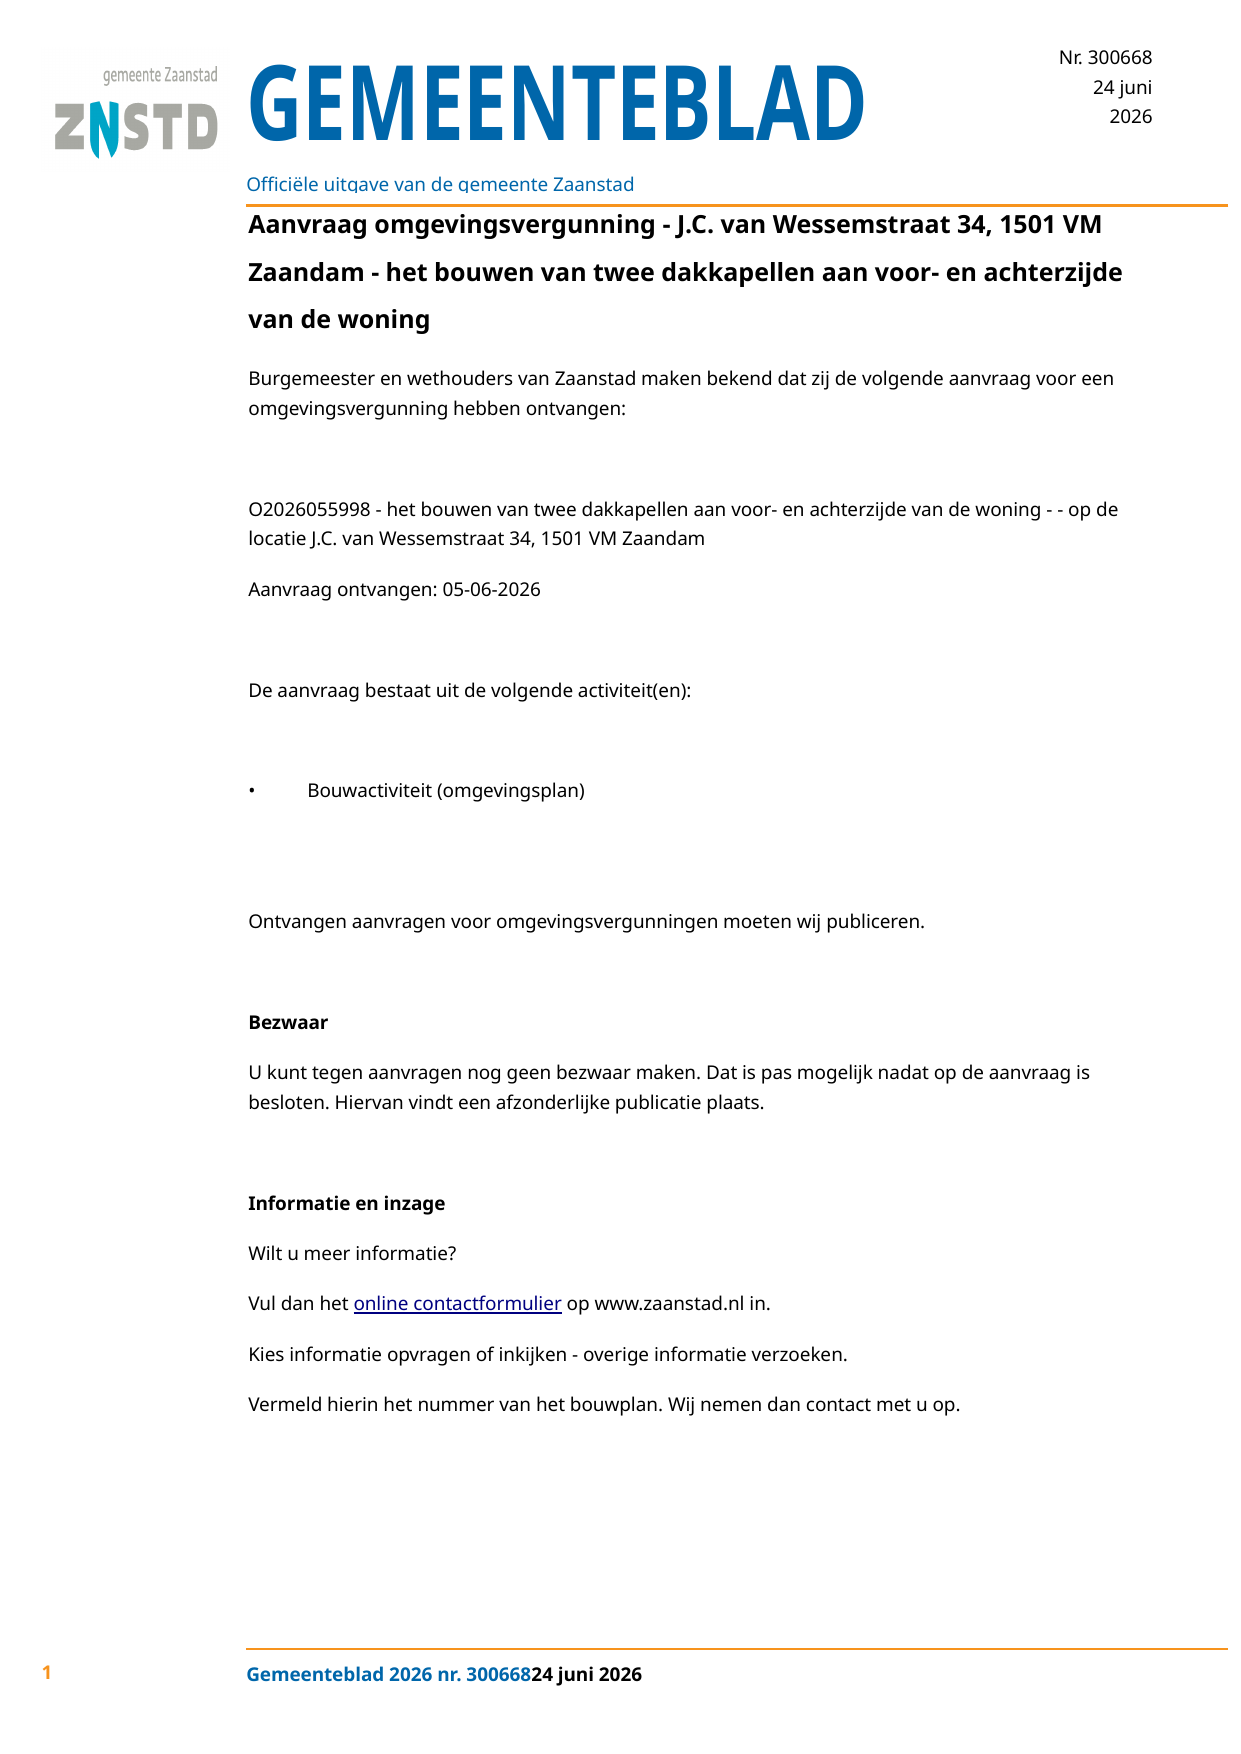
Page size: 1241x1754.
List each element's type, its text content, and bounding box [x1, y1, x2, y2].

text De aanvraag bestaat uit de volgende activiteit(en): [248, 677, 1152, 702]
text Aanvraag omgevingsvergunning - J.C. van Wessemstraat 34, 1501 VM Zaandam - het bouwen van twee dakkapellen aan voor- en achterzijde van de woning [248, 207, 1152, 336]
text Vermeld hierin het nummer van het bouwplan. Wij nemen dan contact met u op. [248, 1391, 1152, 1417]
text U kunt tegen aanvragen nog geen bezwaar maken. Dat is pas mogelijk nadat op de aanvraag is besloten. Hiervan vindt een afzonderlijke publicatie plaats. [248, 1059, 1152, 1114]
text Aanvraag ontvangen: 05-06-2026 [248, 576, 1152, 602]
text Kies informatie opvragen of inkijken - overige informatie verzoeken. [248, 1341, 1152, 1367]
text Vul dan het online contactformulier op www.zaanstad.nl in. [248, 1291, 1152, 1316]
text O2026055998 - het bouwen van twee dakkapellen aan voor- en achterzijde van de woning - - op de locatie J.C. van Wessemstraat 34, 1501 VM Zaandam [248, 496, 1152, 551]
text Bezwaar [248, 1009, 1152, 1034]
text Wilt u meer informatie? [248, 1240, 1152, 1266]
picture [41, 47, 231, 172]
list Bouwactiviteit (omgevingsplan) [248, 778, 1152, 803]
text Informatie en inzage [248, 1190, 1152, 1215]
text Ontvangen aanvragen voor omgevingsvergunningen moeten wij publiceren. [248, 908, 1152, 934]
text Burgemeester en wethouders van Zaanstad maken bekend dat zij de volgende aanvraag voor een omgevingsvergunning hebben ontvangen: [248, 366, 1152, 421]
